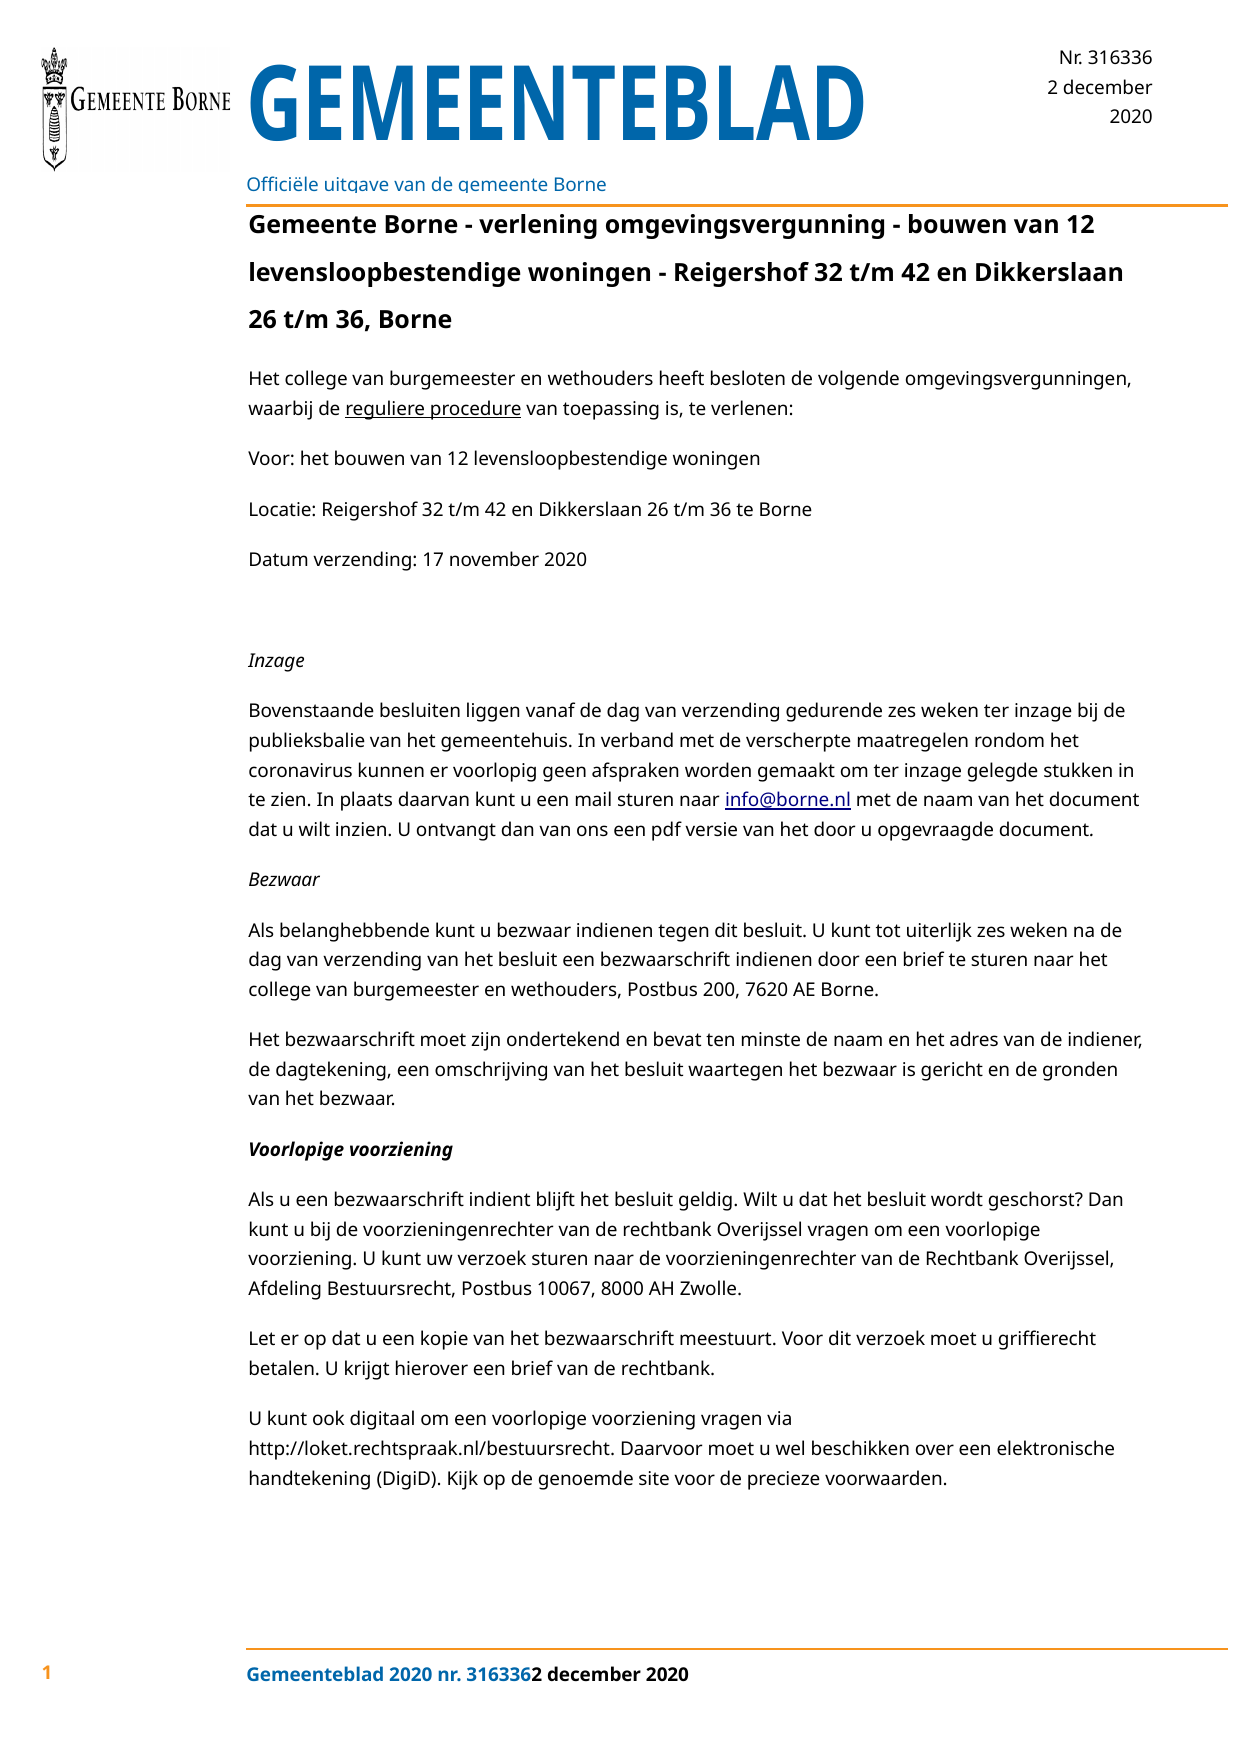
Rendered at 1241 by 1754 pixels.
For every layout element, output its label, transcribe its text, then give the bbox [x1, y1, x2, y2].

text Inzage [248, 647, 1152, 673]
text Datum verzending: 17 november 2020 [248, 546, 1152, 572]
text Bezwaar [248, 866, 1152, 892]
text Het college van burgemeester en wethouders heeft besloten de volgende omgevingsvergunningen, waarbij de reguliere procedure van toepassing is, te verlenen: [248, 366, 1152, 421]
text Gemeente Borne - verlening omgevingsvergunning - bouwen van 12 levensloopbestendige woningen - Reigershof 32 t/m 42 en Dikkerslaan 26 t/m 36, Borne [248, 207, 1152, 336]
text Als belanghebbende kunt u bezwaar indienen tegen dit besluit. U kunt tot uiterlijk zes weken na de dag van verzending van het besluit een bezwaarschrift indienen door een brief te sturen naar het college van burgemeester en wethouders, Postbus 200, 7620 AE Borne. [248, 917, 1152, 1002]
text Let er op dat u een kopie van het bezwaarschrift meestuurt. Voor dit verzoek moet u griffierecht betalen. U krijgt hierover een brief van de rechtbank. [248, 1326, 1152, 1381]
text Als u een bezwaarschrift indient blijft het besluit geldig. Wilt u dat het besluit wordt geschorst? Dan kunt u bij de voorzieningenrechter van de rechtbank Overijssel vragen om een voorlopige voorziening. U kunt uw verzoek sturen naar de voorzieningenrechter van de Rechtbank Overijssel, Afdeling Bestuursrecht, Postbus 10067, 8000 AH Zwolle. [248, 1186, 1152, 1301]
text Voor: het bouwen van 12 levensloopbestendige woningen [248, 446, 1152, 471]
text Voorlopige voorziening [248, 1136, 1152, 1162]
picture [41, 47, 231, 172]
text U kunt ook digitaal om een voorlopige voorziening vragen via http://loket.rechtspraak.nl/bestuursrecht. Daarvoor moet u wel beschikken over een elektronische handtekening (DigiD). Kijk op de genoemde site voor de precieze voorwaarden. [248, 1406, 1152, 1490]
text Locatie: Reigershof 32 t/m 42 en Dikkerslaan 26 t/m 36 te Borne [248, 496, 1152, 522]
text Bovenstaande besluiten liggen vanaf de dag van verzending gedurende zes weken ter inzage bij de publieksbalie van het gemeentehuis. In verband met de verscherpte maatregelen rondom het coronavirus kunnen er voorlopig geen afspraken worden gemaakt om ter inzage gelegde stukken in te zien. In plaats daarvan kunt u een mail sturen naar info@borne.nl met de naam van het document dat u wilt inzien. U ontvangt dan van ons een pdf versie van het door u opgevraagde document. [248, 698, 1152, 842]
text Het bezwaarschrift moet zijn ondertekend en bevat ten minste de naam en het adres van de indiener, de dagtekening, een omschrijving van het besluit waartegen het bezwaar is gericht en de gronden van het bezwaar. [248, 1026, 1152, 1111]
